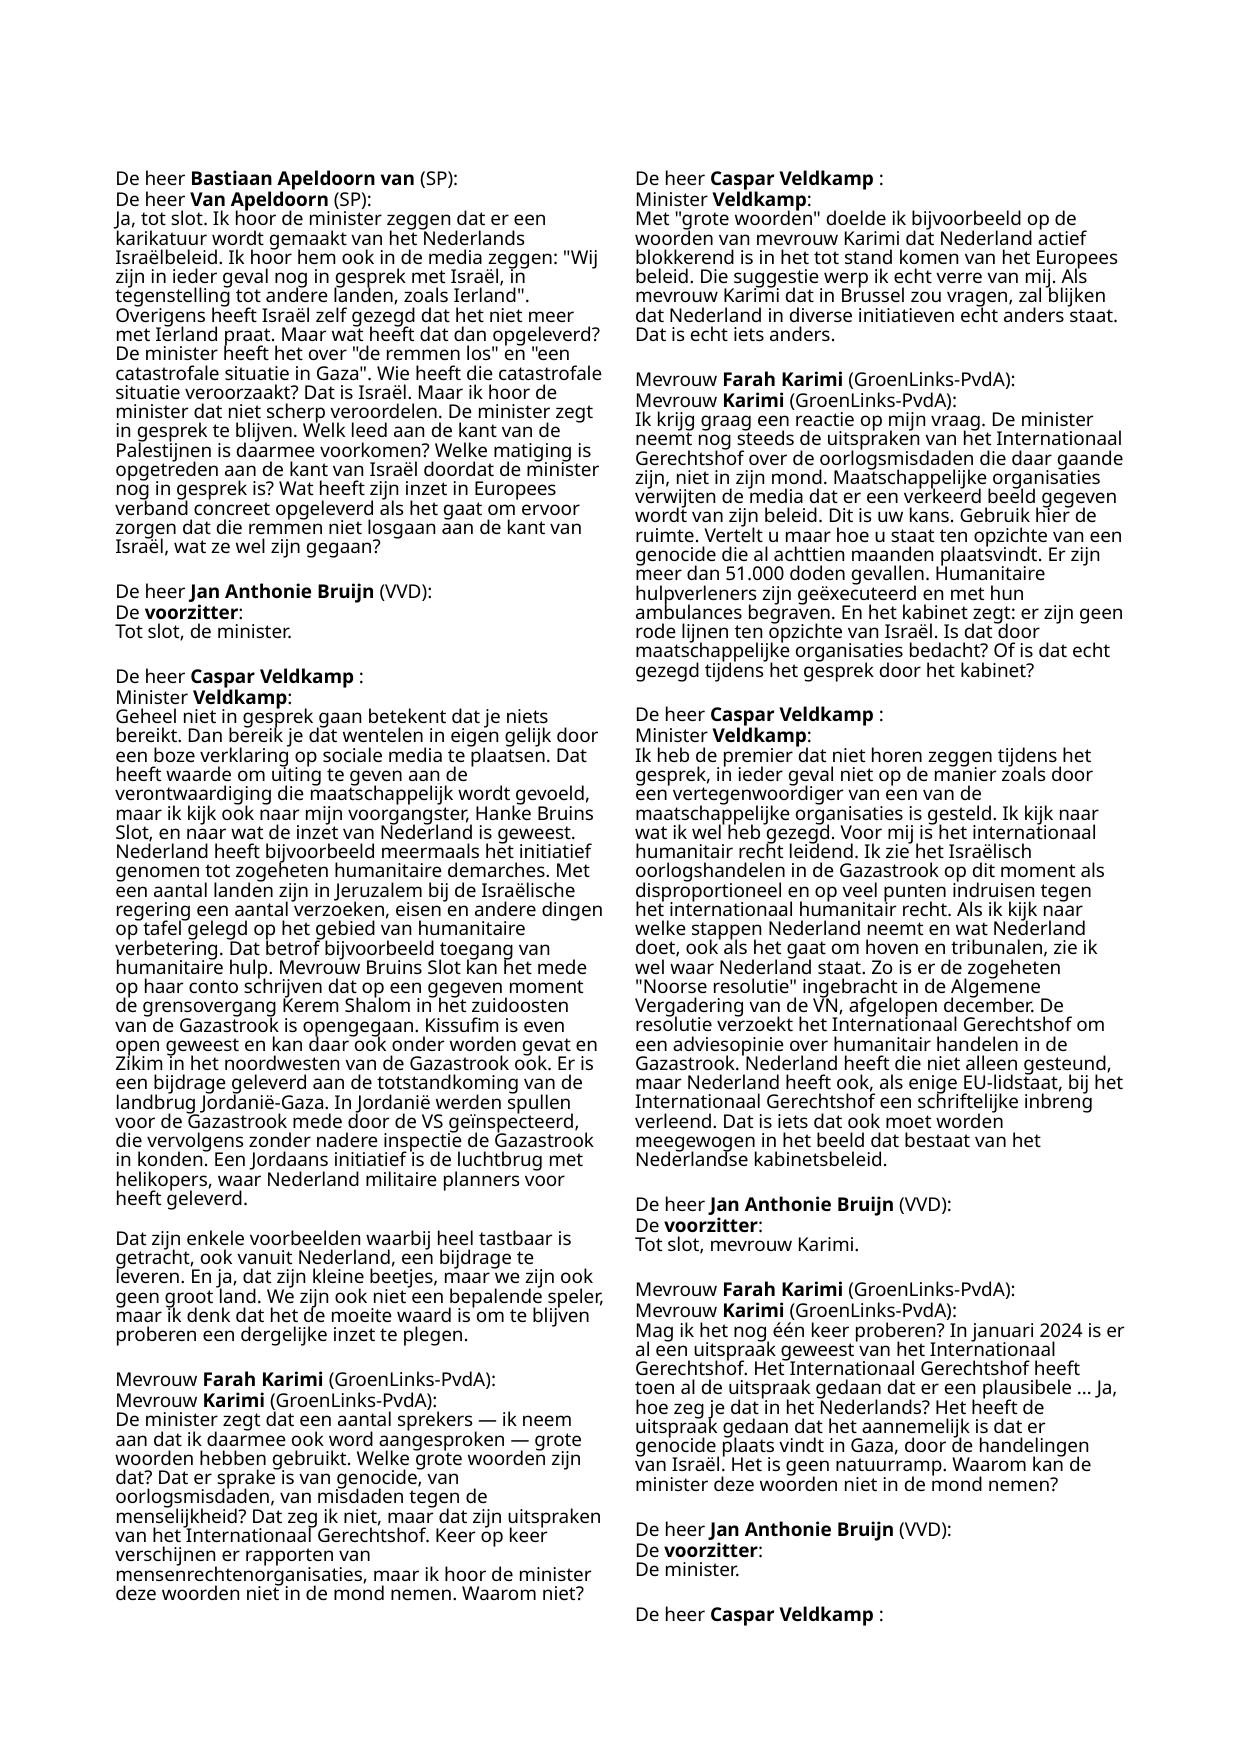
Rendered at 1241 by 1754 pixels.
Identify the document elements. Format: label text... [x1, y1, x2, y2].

text Met "grote woorden" doelde ik bijvoorbeeld op de woorden van mevrouw Karimi dat Nederland actief blokkerend is in het tot stand komen van het Europees beleid. Die suggestie werp ik echt verre van mij. Als mevrouw Karimi dat in Brussel zou vragen, zal blijken dat Nederland in diverse initiatieven echt anders staat. Dat is echt iets anders. [635, 210, 1125, 345]
text Mevrouw Karimi (GroenLinks-PvdA): [635, 1302, 1125, 1322]
text Mevrouw Farah Karimi (GroenLinks-PvdA): [635, 1277, 1125, 1302]
text Tot slot, mevrouw Karimi. [635, 1236, 1125, 1256]
text De voorzitter: [635, 1542, 1125, 1561]
text De voorzitter: [115, 604, 605, 623]
text De voorzitter: [635, 1217, 1125, 1236]
text Ja, tot slot. Ik hoor de minister zeggen dat er een karikatuur wordt gemaakt van het Nederlands Israëlbeleid. Ik hoor hem ook in de media zeggen: "Wij zijn in ieder geval nog in gesprek met Israël, in tegenstelling tot andere landen, zoals Ierland". Overigens heeft Israël zelf gezegd dat het niet meer met Ierland praat. Maar wat heeft dat dan opgeleverd? De minister heeft het over "de remmen los" en "een catastrofale situatie in Gaza". Wie heeft die catastrofale situatie veroorzaakt? Dat is Israël. Maar ik hoor de minister dat niet scherp veroordelen. De minister zegt in gesprek te blijven. Welk leed aan de kant van de Palestijnen is daarmee voorkomen? Welke matiging is opgetreden aan de kant van Israël doordat de minister nog in gesprek is? Wat heeft zijn inzet in Europees verband concreet opgeleverd als het gaat om ervoor zorgen dat die remmen niet losgaan aan de kant van Israël, wat ze wel zijn gegaan? [115, 210, 605, 557]
text De heer Jan Anthonie Bruijn (VVD): [635, 1191, 1125, 1217]
text De heer Caspar Veldkamp : [635, 1601, 1125, 1627]
text Tot slot, de minister. [115, 623, 605, 642]
text De minister zegt dat een aantal sprekers — ik neem aan dat ik daarmee ook word aangesproken — grote woorden hebben gebruikt. Welke grote woorden zijn dat? Dat er sprake is van genocide, van oorlogsmisdaden, van misdaden tegen de menselijkheid? Dat zeg ik niet, maar dat zijn uitspraken van het Internationaal Gerechtshof. Keer op keer verschijnen er rapporten van mensenrechtenorganisaties, maar ik hoor de minister deze woorden niet in de mond nemen. Waarom niet? [115, 1411, 605, 1604]
text Mevrouw Farah Karimi (GroenLinks-PvdA): [115, 1366, 605, 1392]
text Mag ik het nog één keer proberen? In januari 2024 is er al een uitspraak geweest van het Internationaal Gerechtshof. Het Internationaal Gerechtshof heeft toen al de uitspraak gedaan dat er een plausibele … Ja, hoe zeg je dat in het Nederlands? Het heeft de uitspraak gedaan dat het aannemelijk is dat er genocide plaats vindt in Gaza, door de handelingen van Israël. Het is geen natuurramp. Waarom kan de minister deze woorden niet in de mond nemen? [635, 1322, 1125, 1495]
text De heer Van Apeldoorn (SP): [115, 191, 605, 210]
text De heer Jan Anthonie Bruijn (VVD): [115, 578, 605, 604]
text De heer Caspar Veldkamp : [635, 702, 1125, 727]
text Dat zijn enkele voorbeelden waarbij heel tastbaar is getracht, ook vanuit Nederland, een bijdrage te leveren. En ja, dat zijn kleine beetjes, maar we zijn ook geen groot land. We zijn ook niet een bepalende speler, maar ik denk dat het de moeite waard is om te blijven proberen een dergelijke inzet te plegen. [115, 1230, 605, 1346]
text De minister. [635, 1561, 1125, 1580]
text Minister Veldkamp: [635, 727, 1125, 747]
text Mevrouw Karimi (GroenLinks-PvdA): [115, 1392, 605, 1411]
text Geheel niet in gesprek gaan betekent dat je niets bereikt. Dan bereik je dat wentelen in eigen gelijk door een boze verklaring op sociale media te plaatsen. Dat heeft waarde om uiting te geven aan de verontwaardiging die maatschappelijk wordt gevoeld, maar ik kijk ook naar mijn voorgangster, Hanke Bruins Slot, en naar wat de inzet van Nederland is geweest. Nederland heeft bijvoorbeeld meermaals het initiatief genomen tot zogeheten humanitaire demarches. Met een aantal landen zijn in Jeruzalem bij de Israëlische regering een aantal verzoeken, eisen en andere dingen op tafel gelegd op het gebied van humanitaire verbetering. Dat betrof bijvoorbeeld toegang van humanitaire hulp. Mevrouw Bruins Slot kan het mede op haar conto schrijven dat op een gegeven moment de grensovergang Kerem Shalom in het zuidoosten van de Gazastrook is opengegaan. Kissufim is even open geweest en kan daar ook onder worden gevat en Zikim in het noordwesten van de Gazastrook ook. Er is een bijdrage geleverd aan de totstandkoming van de landbrug Jordanië-Gaza. In Jordanië werden spullen voor de Gazastrook mede door de VS geïnspecteerd, die vervolgens zonder nadere inspectie de Gazastrook in konden. Een Jordaans initiatief is de luchtbrug met helikopers, waar Nederland militaire planners voor heeft geleverd. [115, 708, 605, 1209]
text Ik heb de premier dat niet horen zeggen tijdens het gesprek, in ieder geval niet op de manier zoals door een vertegenwoordiger van een van de maatschappelijke organisaties is gesteld. Ik kijk naar wat ik wel heb gezegd. Voor mij is het internationaal humanitair recht leidend. Ik zie het Israëlisch oorlogshandelen in de Gazastrook op dit moment als disproportioneel en op veel punten indruisen tegen het internationaal humanitair recht. Als ik kijk naar welke stappen Nederland neemt en wat Nederland doet, ook als het gaat om hoven en tribunalen, zie ik wel waar Nederland staat. Zo is er de zogeheten "Noorse resolutie" ingebracht in de Algemene Vergadering van de VN, afgelopen december. De resolutie verzoekt het Internationaal Gerechtshof om een adviesopinie over humanitair handelen in de Gazastrook. Nederland heeft die niet alleen gesteund, maar Nederland heeft ook, als enige EU-lidstaat, bij het Internationaal Gerechtshof een schriftelijke inbreng verleend. Dat is iets dat ook moet worden meegewogen in het beeld dat bestaat van het Nederlandse kabinetsbeleid. [635, 747, 1125, 1171]
text Mevrouw Karimi (GroenLinks-PvdA): [635, 392, 1125, 411]
text Mevrouw Farah Karimi (GroenLinks-PvdA): [635, 366, 1125, 392]
text De heer Jan Anthonie Bruijn (VVD): [635, 1516, 1125, 1542]
text De heer Caspar Veldkamp : [115, 663, 605, 689]
text Ik krijg graag een reactie op mijn vraag. De minister neemt nog steeds de uitspraken van het Internationaal Gerechtshof over de oorlogsmisdaden die daar gaande zijn, niet in zijn mond. Maatschappelijke organisaties verwijten de media dat er een verkeerd beeld gegeven wordt van zijn beleid. Dit is uw kans. Gebruik hier de ruimte. Vertelt u maar hoe u staat ten opzichte van een genocide die al achttien maanden plaatsvindt. Er zijn meer dan 51.000 doden gevallen. Humanitaire hulpverleners zijn geëxecuteerd en met hun ambulances begraven. En het kabinet zegt: er zijn geen rode lijnen ten opzichte van Israël. Is dat door maatschappelijke organisaties bedacht? Of is dat echt gezegd tijdens het gesprek door het kabinet? [635, 411, 1125, 681]
text Minister Veldkamp: [115, 689, 605, 708]
text Minister Veldkamp: [635, 191, 1125, 210]
text De heer Caspar Veldkamp : [635, 165, 1125, 191]
text De heer Bastiaan Apeldoorn van (SP): [115, 165, 605, 191]
